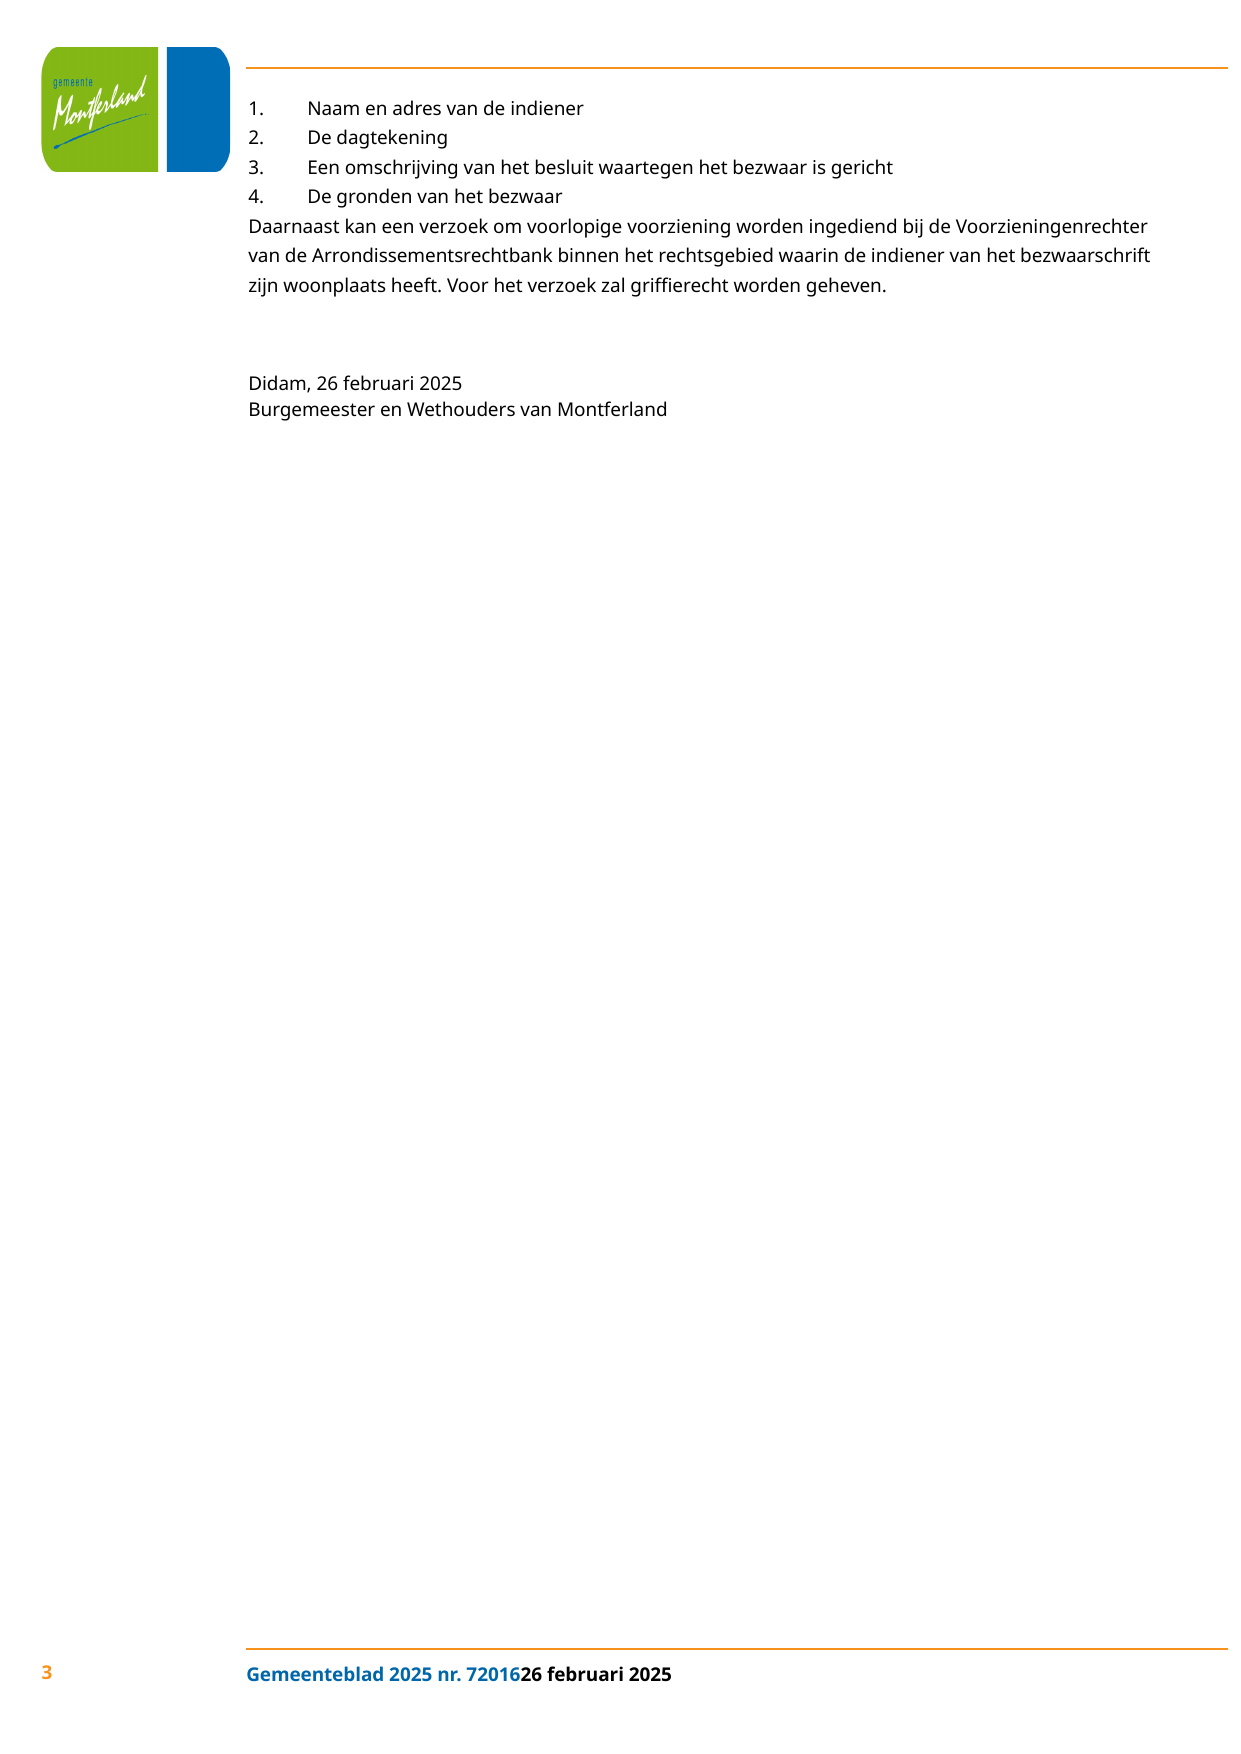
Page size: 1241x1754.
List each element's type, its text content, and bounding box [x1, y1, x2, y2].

list De dagtekening [248, 124, 1152, 150]
picture [41, 47, 231, 172]
text Burgemeester en Wethouders van Montferland [248, 396, 1152, 422]
list Naam en adres van de indiener [248, 95, 1152, 121]
list De gronden van het bezwaar [248, 183, 1152, 209]
text Didam, 26 februari 2025 [248, 371, 1152, 396]
list Een omschrijving van het besluit waartegen het bezwaar is gericht [248, 154, 1152, 180]
text Daarnaast kan een verzoek om voorlopige voorziening worden ingediend bij de Voorzieningenrechter van de Arrondissementsrechtbank binnen het rechtsgebied waarin de indiener van het bezwaarschrift zijn woonplaats heeft. Voor het verzoek zal griffierecht worden geheven. [248, 213, 1152, 298]
